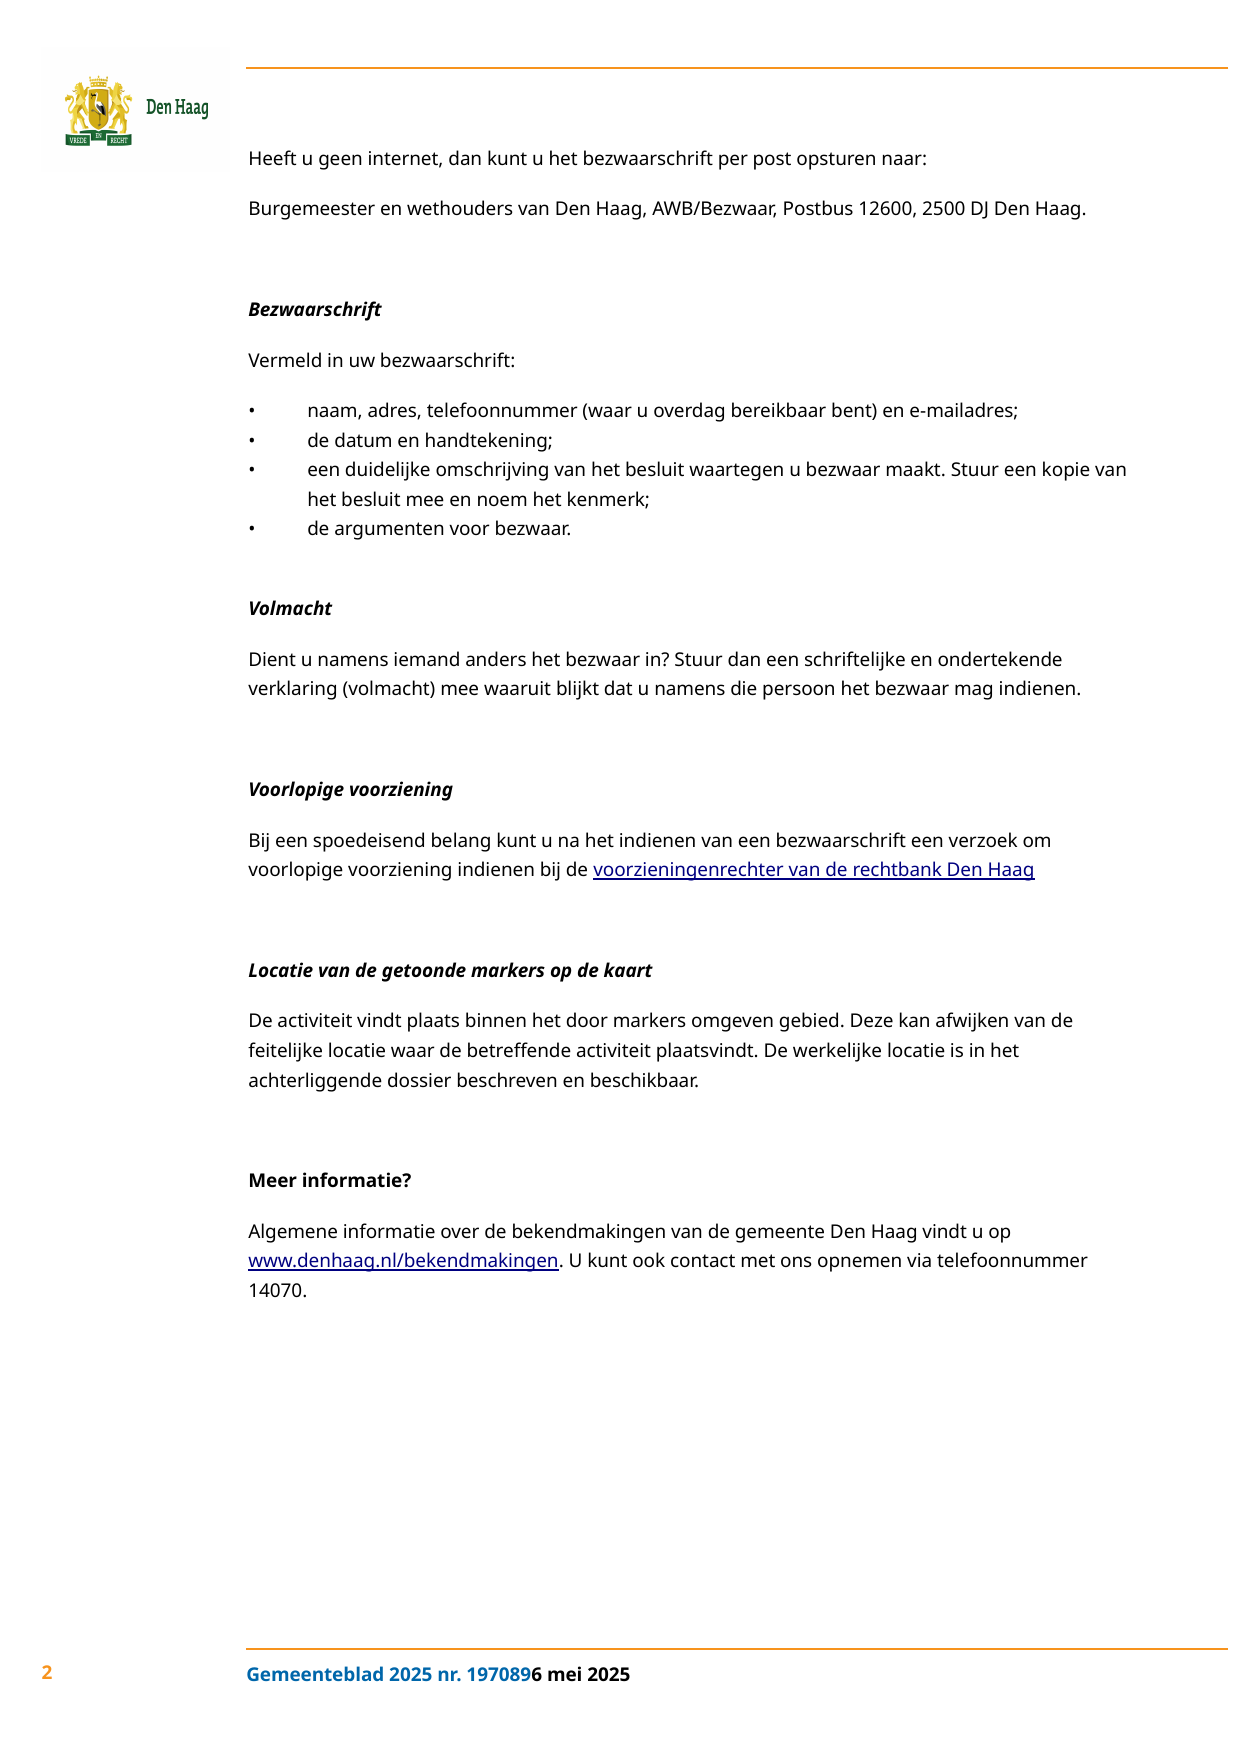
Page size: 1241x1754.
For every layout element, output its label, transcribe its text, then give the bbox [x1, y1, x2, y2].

text Locatie van de getoonde markers op de kaart [248, 957, 1152, 983]
list de datum en handtekening; [248, 427, 1152, 453]
text Voorlopige voorziening [248, 776, 1152, 802]
list de argumenten voor bezwaar. [248, 516, 1152, 541]
list een duidelijke omschrijving van het besluit waartegen u bezwaar maakt. Stuur een kopie van het besluit mee en noem het kenmerk; [248, 456, 1152, 512]
text Heeft u geen internet, dan kunt u het bezwaarschrift per post opsturen naar: [248, 145, 1152, 171]
text Volmacht [248, 596, 1152, 621]
text Bezwaarschrift [248, 296, 1152, 322]
text Vermeld in uw bezwaarschrift: [248, 347, 1152, 373]
text Dient u namens iemand anders het bezwaar in? Stuur dan een schriftelijke en ondertekende verklaring (volmacht) mee waaruit blijkt dat u namens die persoon het bezwaar mag indienen. [248, 646, 1152, 701]
text Meer informatie? [248, 1168, 1152, 1193]
text Algemene informatie over de bekendmakingen van de gemeente Den Haag vindt u op www.denhaag.nl/bekendmakingen. U kunt ook contact met ons opnemen via telefoonnummer 14070. [248, 1218, 1152, 1303]
text Bij een spoedeisend belang kunt u na het indienen van een bezwaarschrift een verzoek om voorlopige voorziening indienen bij de voorzieningenrechter van de rechtbank Den Haag [248, 827, 1152, 882]
picture [41, 47, 231, 172]
text Burgemeester en wethouders van Den Haag, AWB/Bezwaar, Postbus 12600, 2500 DJ Den Haag. [248, 196, 1152, 221]
text De activiteit vindt plaats binnen het door markers omgeven gebied. Deze kan afwijken van de feitelijke locatie waar de betreffende activiteit plaatsvindt. De werkelijke locatie is in het achterliggende dossier beschreven en beschikbaar. [248, 1008, 1152, 1093]
list naam, adres, telefoonnummer (waar u overdag bereikbaar bent) en e-mailadres; [248, 397, 1152, 423]
